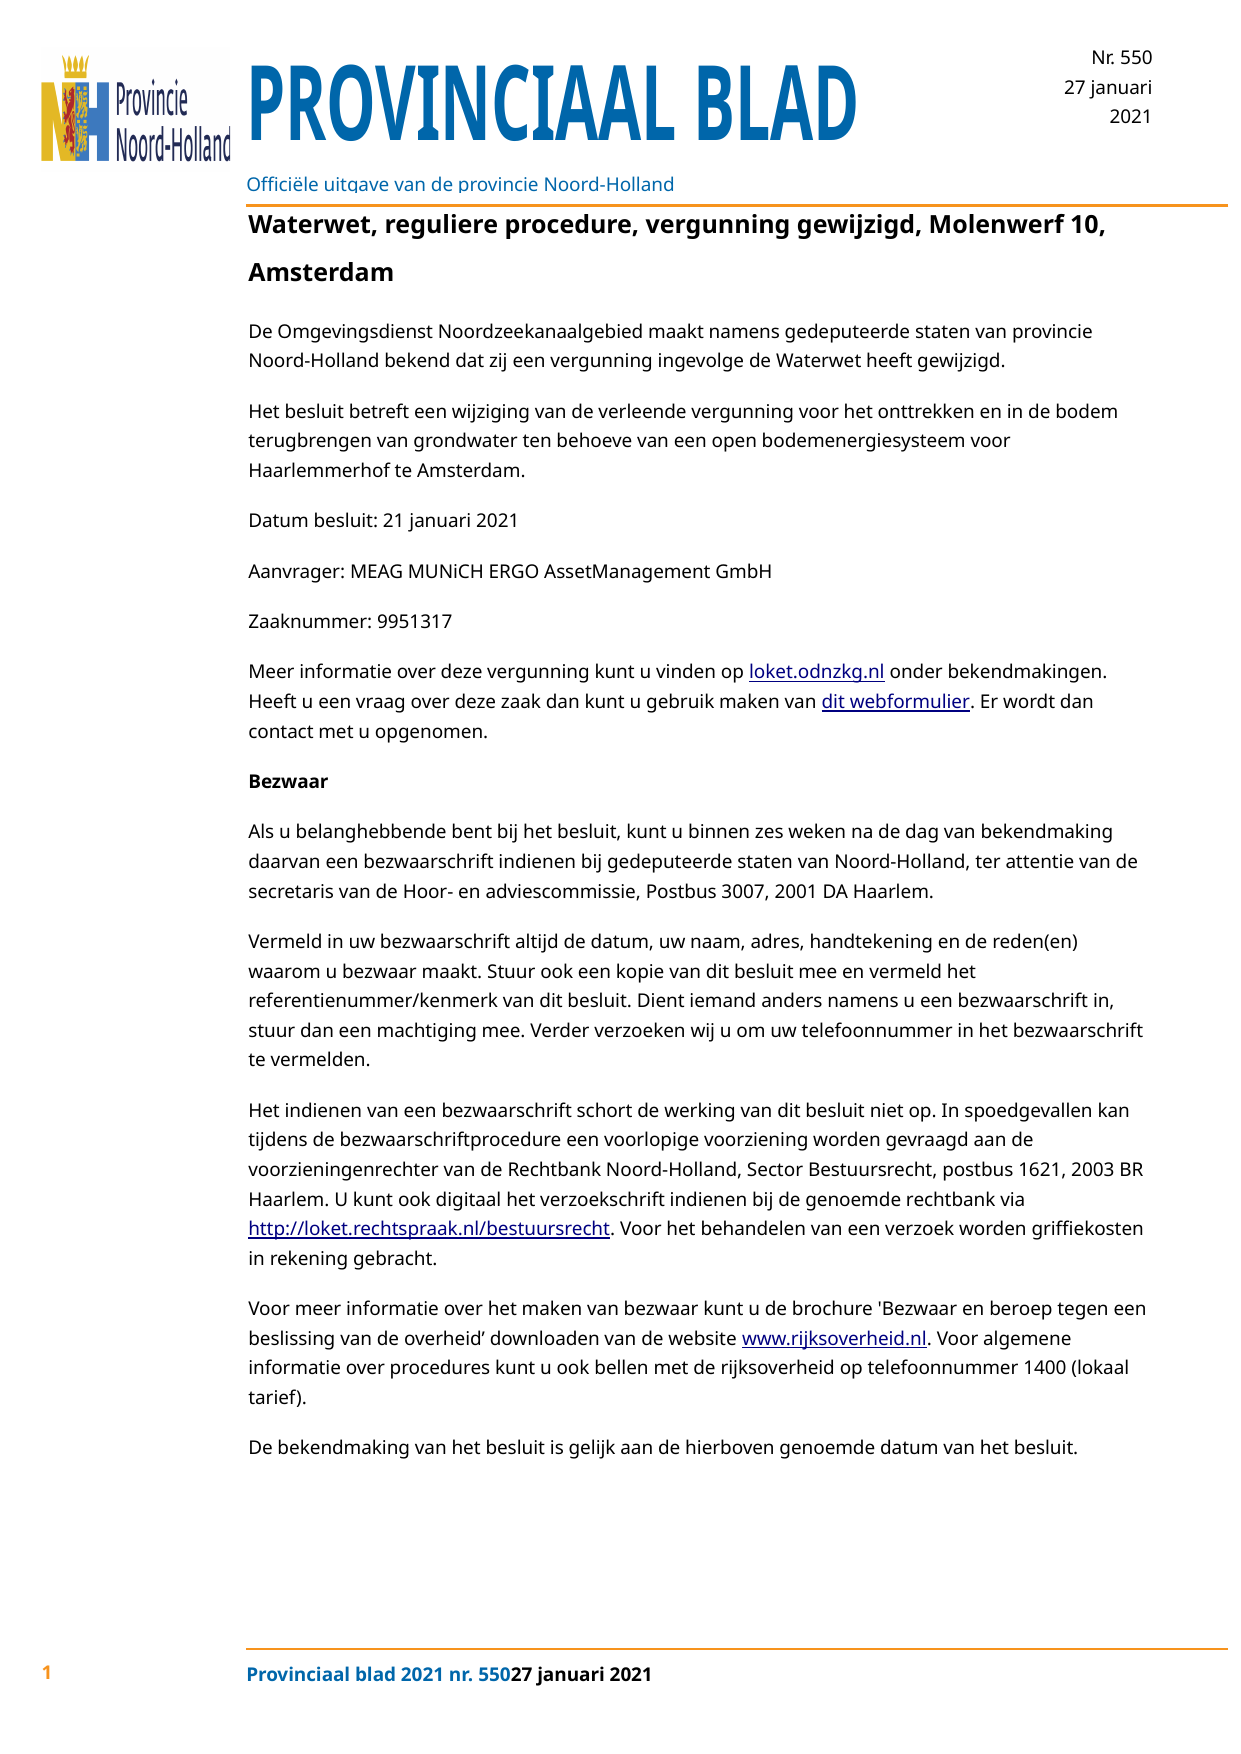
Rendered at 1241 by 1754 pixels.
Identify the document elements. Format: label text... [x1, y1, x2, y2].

picture [41, 47, 231, 172]
text Vermeld in uw bezwaarschrift altijd de datum, uw naam, adres, handtekening en de reden(en) waarom u bezwaar maakt. Stuur ook een kopie van dit besluit mee en vermeld het referentienummer/kenmerk van dit besluit. Dient iemand anders namens u een bezwaarschrift in, stuur dan een machtiging mee. Verder verzoeken wij u om uw telefoonnummer in het bezwaarschrift te vermelden. [248, 928, 1152, 1072]
text Waterwet, reguliere procedure, vergunning gewijzigd, Molenwerf 10, Amsterdam [248, 207, 1152, 288]
text Voor meer informatie over het maken van bezwaar kunt u de brochure 'Bezwaar en beroep tegen een beslissing van de overheid’ downloaden van de website www.rijksoverheid.nl. Voor algemene informatie over procedures kunt u ook bellen met de rijksoverheid op telefoonnummer 1400 (lokaal tarief). [248, 1295, 1152, 1410]
text Meer informatie over deze vergunning kunt u vinden op loket.odnzkg.nl onder bekendmakingen. Heeft u een vraag over deze zaak dan kunt u gebruik maken van dit webformulier. Er wordt dan contact met u opgenomen. [248, 659, 1152, 744]
text Als u belanghebbende bent bij het besluit, kunt u binnen zes weken na de dag van bekendmaking daarvan een bezwaarschrift indienen bij gedeputeerde staten van Noord-Holland, ter attentie van de secretaris van de Hoor- en adviescommissie, Postbus 3007, 2001 DA Haarlem. [248, 819, 1152, 904]
text Het indienen van een bezwaarschrift schort de werking van dit besluit niet op. In spoedgevallen kan tijdens de bezwaarschriftprocedure een voorlopige voorziening worden gevraagd aan de voorzieningenrechter van de Rechtbank Noord-Holland, Sector Bestuursrecht, postbus 1621, 2003 BR Haarlem. U kunt ook digitaal het verzoekschrift indienen bij de genoemde rechtbank via http://loket.rechtspraak.nl/bestuursrecht. Voor het behandelen van een verzoek worden griffiekosten in rekening gebracht. [248, 1097, 1152, 1271]
text Aanvrager: MEAG MUNiCH ERGO AssetManagement GmbH [248, 558, 1152, 584]
text Datum besluit: 21 januari 2021 [248, 507, 1152, 533]
text Bezwaar [248, 768, 1152, 794]
text Zaaknummer: 9951317 [248, 608, 1152, 634]
text De bekendmaking van het besluit is gelijk aan de hierboven genoemde datum van het besluit. [248, 1434, 1152, 1460]
text Het besluit betreft een wijziging van de verleende vergunning voor het onttrekken en in de bodem terugbrengen van grondwater ten behoeve van een open bodemenergiesysteem voor Haarlemmerhof te Amsterdam. [248, 398, 1152, 483]
text De Omgevingsdienst Noordzeekanaalgebied maakt namens gedeputeerde staten van provincie Noord-Holland bekend dat zij een vergunning ingevolge de Waterwet heeft gewijzigd. [248, 318, 1152, 373]
